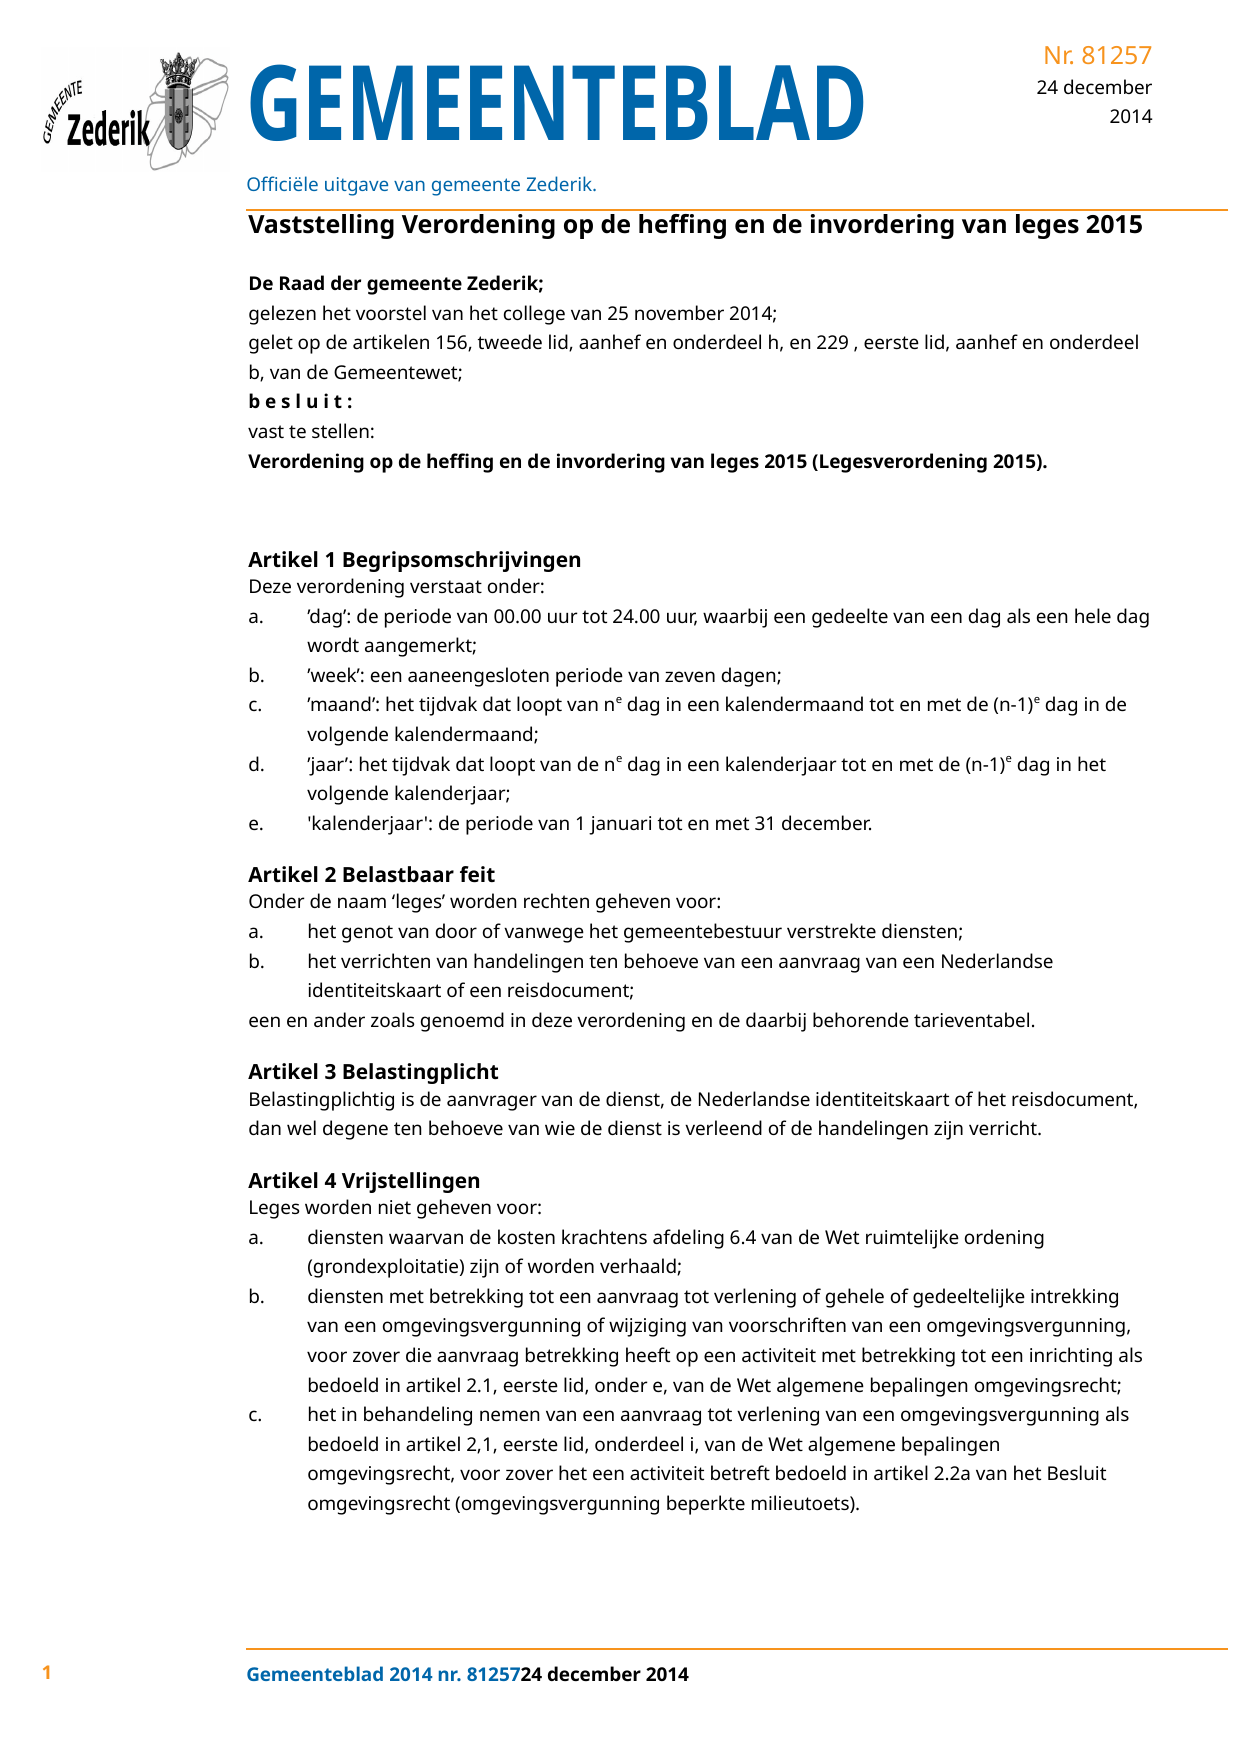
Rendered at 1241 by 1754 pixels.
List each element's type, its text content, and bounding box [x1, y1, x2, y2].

list ’jaar’: het tijdvak dat loopt van de ne dag in een kalenderjaar tot en met de (n-1)e dag in het volgende kalenderjaar; [248, 751, 1152, 806]
list het genot van door of vanwege het gemeentebestuur verstrekte diensten; [248, 918, 1152, 944]
text Artikel 4 Vrijstellingen [248, 1166, 1152, 1194]
list het in behandeling nemen van een aanvraag tot verlening van een omgevingsvergunning als bedoeld in artikel 2,1, eerste lid, onderdeel i, van de Wet algemene bepalingen omgevingsrecht, voor zover het een activiteit betreft bedoeld in artikel 2.2a van het Besluit omgevingsrecht (omgevingsvergunning beperkte milieutoets). [248, 1401, 1152, 1516]
text Onder de naam ‘leges’ worden rechten geheven voor: [248, 889, 1152, 914]
text Vaststelling Verordening op de heffing en de invordering van leges 2015 [248, 211, 1152, 241]
text een en ander zoals genoemd in deze verordening en de daarbij behorende tarieventabel. [248, 1007, 1152, 1033]
list het verrichten van handelingen ten behoeve van een aanvraag van een Nederlandse identiteitskaart of een reisdocument; [248, 948, 1152, 1003]
text De Raad der gemeente Zederik; [248, 270, 1152, 296]
text Artikel 3 Belastingplicht [248, 1057, 1152, 1086]
text b e s l u i t : [248, 389, 1152, 414]
picture [41, 47, 231, 172]
text vast te stellen: [248, 418, 1152, 444]
list ’maand’: het tijdvak dat loopt van ne dag in een kalendermaand tot en met de (n-1)e dag in de volgende kalendermaand; [248, 692, 1152, 747]
list ’dag’: de periode van 00.00 uur tot 24.00 uur, waarbij een gedeelte van een dag als een hele dag wordt aangemerkt; [248, 603, 1152, 658]
list ’week’: een aaneengesloten periode van zeven dagen; [248, 662, 1152, 688]
text Belastingplichtig is de aanvrager van de dienst, de Nederlandse identiteitskaart of het reisdocument, dan wel degene ten behoeve van wie de dienst is verleend of de handelingen zijn verricht. [248, 1086, 1152, 1141]
text Artikel 1 Begripsomschrijvingen [248, 545, 1152, 573]
text Deze verordening verstaat onder: [248, 573, 1152, 599]
list 'kalenderjaar': de periode van 1 januari tot en met 31 december. [248, 810, 1152, 836]
text Leges worden niet geheven voor: [248, 1194, 1152, 1220]
text gelet op de artikelen 156, tweede lid, aanhef en onderdeel h, en 229 , eerste lid, aanhef en onderdeel b, van de Gemeentewet; [248, 329, 1152, 385]
text Artikel 2 Belastbaar feit [248, 860, 1152, 889]
list diensten waarvan de kosten krachtens afdeling 6.4 van de Wet ruimtelijke ordening (grondexploitatie) zijn of worden verhaald; [248, 1224, 1152, 1279]
list diensten met betrekking tot een aanvraag tot verlening of gehele of gedeeltelijke intrekking van een omgevingsvergunning of wijziging van voorschriften van een omgevingsvergunning, voor zover die aanvraag betrekking heeft op een activiteit met betrekking tot een inrichting als bedoeld in artikel 2.1, eerste lid, onder e, van de Wet algemene bepalingen omgevingsrecht; [248, 1283, 1152, 1398]
text Verordening op de heffing en de invordering van leges 2015 (Legesverordening 2015). [248, 448, 1152, 473]
text gelezen het voorstel van het college van 25 november 2014; [248, 300, 1152, 326]
